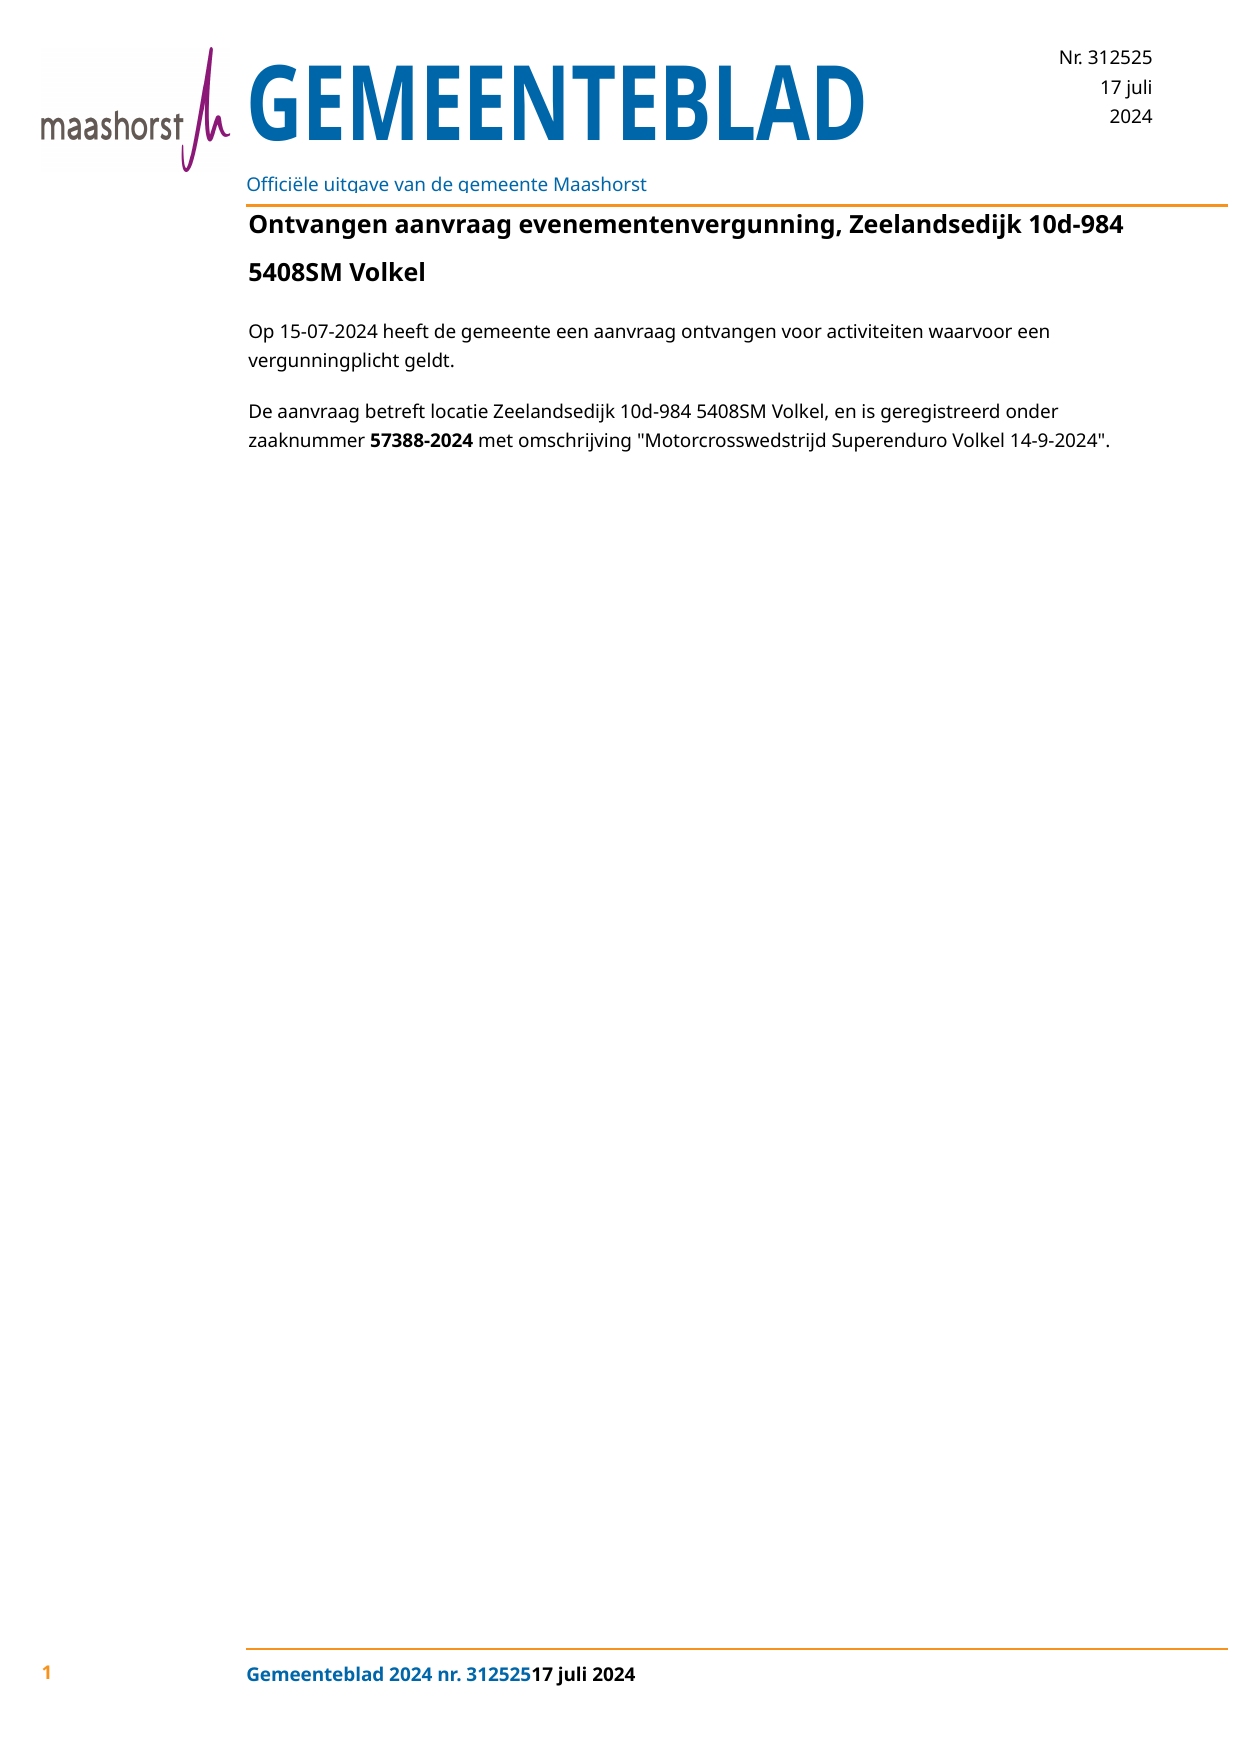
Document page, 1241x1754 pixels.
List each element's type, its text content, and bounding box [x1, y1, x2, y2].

text Op 15-07-2024 heeft de gemeente een aanvraag ontvangen voor activiteiten waarvoor een vergunningplicht geldt. [248, 318, 1152, 373]
picture [41, 47, 231, 172]
text Ontvangen aanvraag evenementenvergunning, Zeelandsedijk 10d-984 5408SM Volkel [248, 207, 1152, 288]
text De aanvraag betreft locatie Zeelandsedijk 10d-984 5408SM Volkel, en is geregistreerd onder zaaknummer 57388-2024 met omschrijving "Motorcrosswedstrijd Superenduro Volkel 14-9-2024". [248, 398, 1152, 453]
